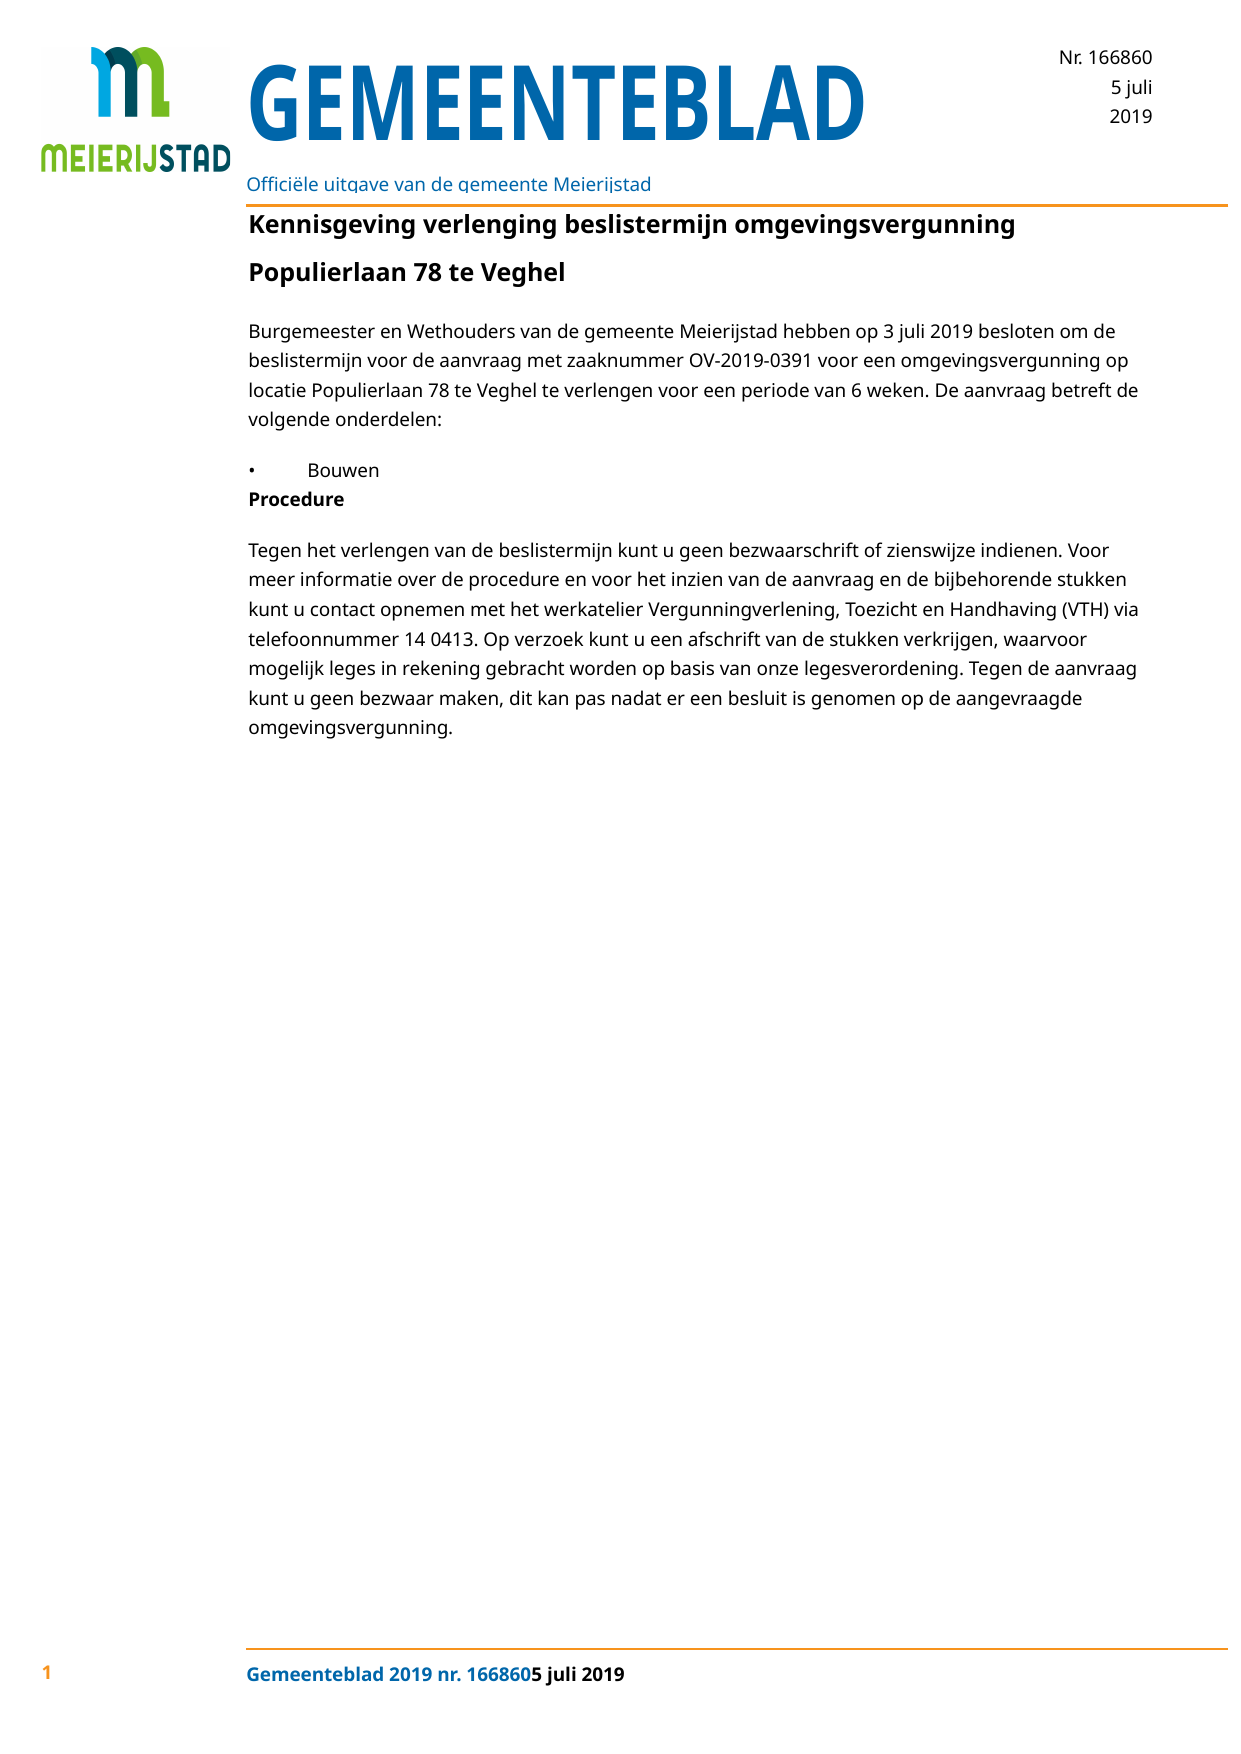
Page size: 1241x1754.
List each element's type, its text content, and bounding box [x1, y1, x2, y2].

text Kennisgeving verlenging beslistermijn omgevingsvergunning Populierlaan 78 te Veghel [248, 207, 1152, 288]
picture [41, 47, 231, 172]
text Procedure [248, 487, 1152, 512]
text Tegen het verlengen van de beslistermijn kunt u geen bezwaarschrift of zienswijze indienen. Voor meer informatie over de procedure en voor het inzien van de aanvraag en de bijbehorende stukken kunt u contact opnemen met het werkatelier Vergunningverlening, Toezicht en Handhaving (VTH) via telefoonnummer 14 0413. Op verzoek kunt u een afschrift van de stukken verkrijgen, waarvoor mogelijk leges in rekening gebracht worden op basis van onze legesverordening. Tegen de aanvraag kunt u geen bezwaar maken, dit kan pas nadat er een besluit is genomen op de aangevraagde omgevingsvergunning. [248, 537, 1152, 740]
list Bouwen [248, 457, 1152, 483]
text Burgemeester en Wethouders van de gemeente Meierijstad hebben op 3 juli 2019 besloten om de beslistermijn voor de aanvraag met zaaknummer OV-2019-0391 voor een omgevingsvergunning op locatie Populierlaan 78 te Veghel te verlengen voor een periode van 6 weken. De aanvraag betreft de volgende onderdelen: [248, 318, 1152, 432]
